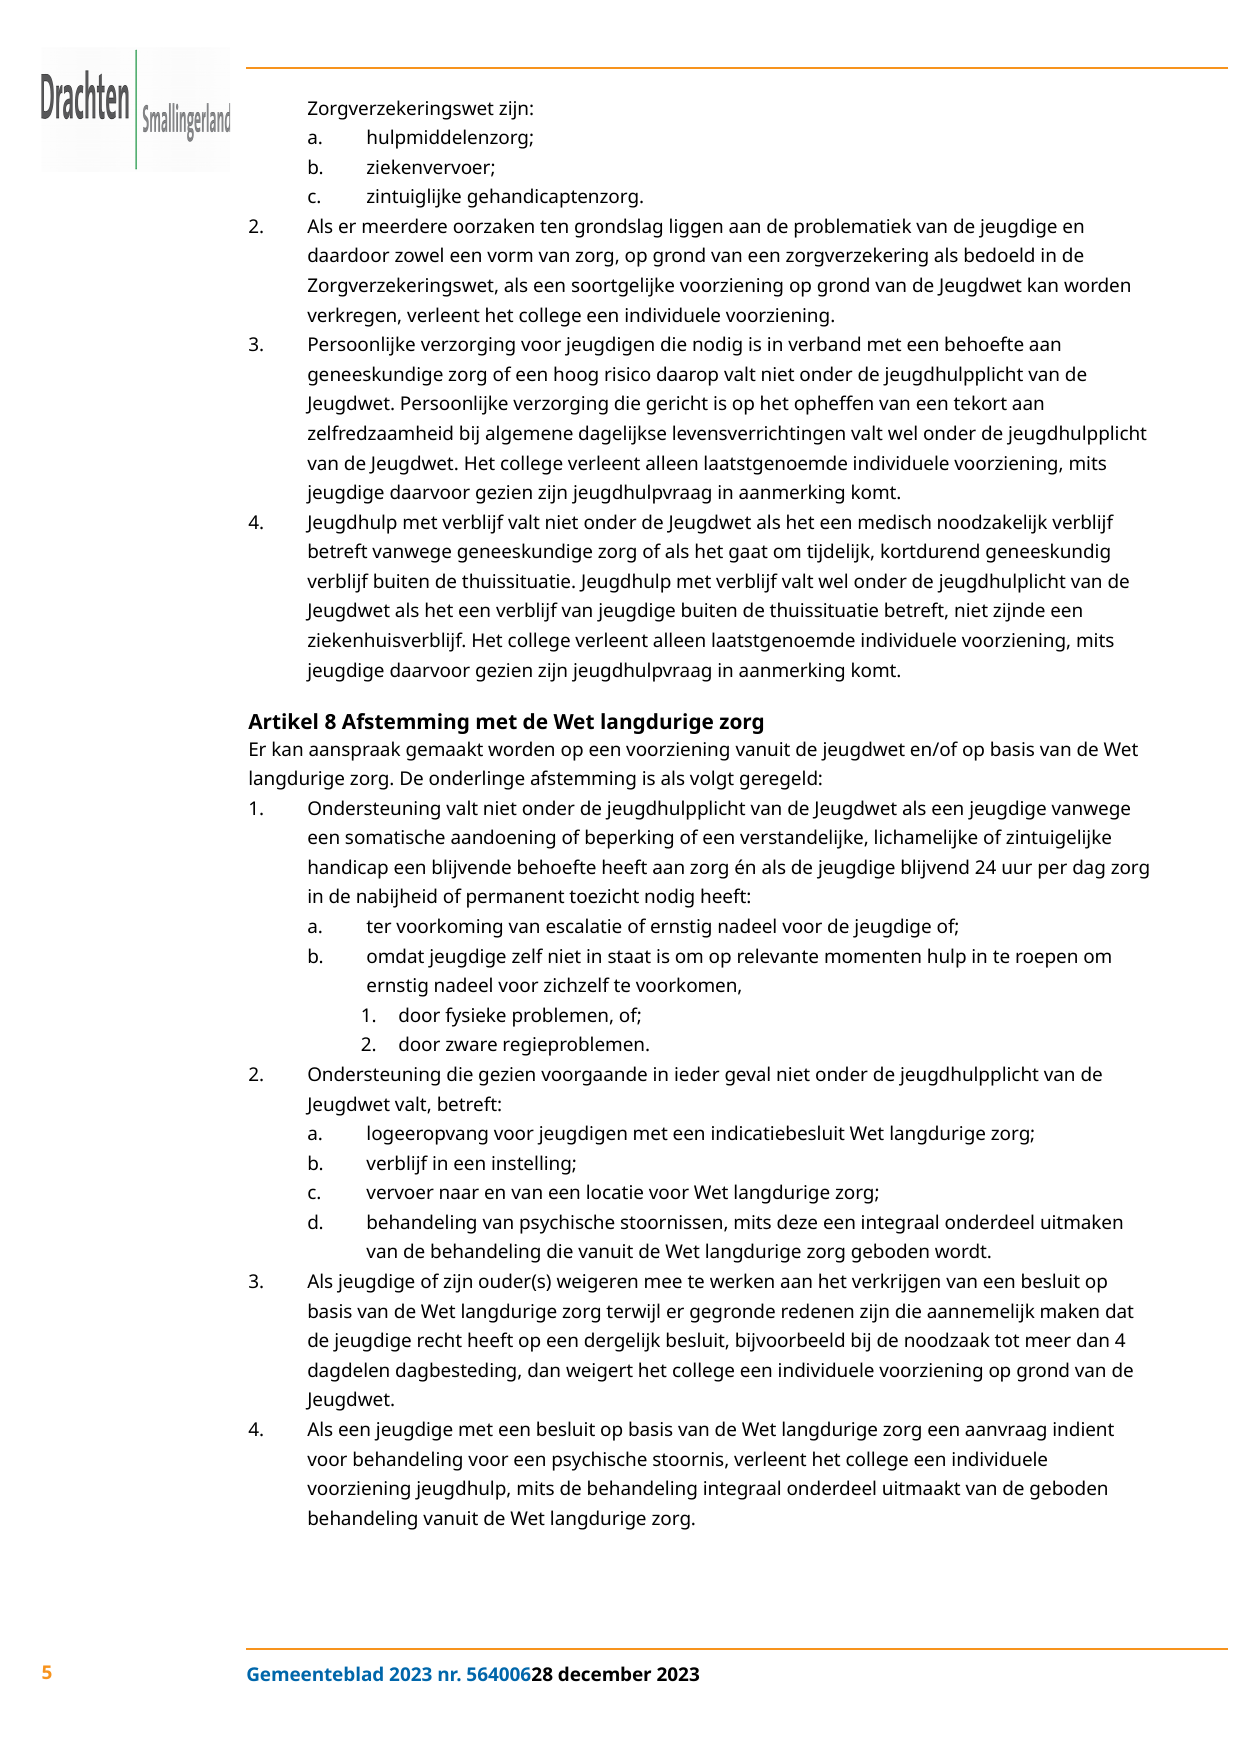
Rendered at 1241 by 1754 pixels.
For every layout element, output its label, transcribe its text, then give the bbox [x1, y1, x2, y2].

list Zorgverzekeringswet zijn: [248, 95, 1152, 121]
list zintuiglijke gehandicaptenzorg. [307, 183, 1152, 209]
list door fysieke problemen, of; [361, 1002, 1152, 1028]
list omdat jeugdige zelf niet in staat is om op relevante momenten hulp in te roepen om ernstig nadeel voor zichzelf te voorkomen, [307, 943, 1152, 998]
list Ondersteuning valt niet onder de jeugdhulpplicht van de Jeugdwet als een jeugdige vanwege een somatische aandoening of beperking of een verstandelijke, lichamelijke of zintuigelijke handicap een blijvende behoefte heeft aan zorg én als de jeugdige blijvend 24 uur per dag zorg in de nabijheid of permanent toezicht nodig heeft: [248, 795, 1152, 909]
list Ondersteuning die gezien voorgaande in ieder geval niet onder de jeugdhulpplicht van de Jeugdwet valt, betreft: [248, 1061, 1152, 1116]
list verblijf in een instelling; [307, 1150, 1152, 1176]
list Persoonlijke verzorging voor jeugdigen die nodig is in verband met een behoefte aan geneeskundige zorg of een hoog risico daarop valt niet onder de jeugdhulpplicht van de Jeugdwet. Persoonlijke verzorging die gericht is op het opheffen van een tekort aan zelfredzaamheid bij algemene dagelijkse levensverrichtingen valt wel onder de jeugdhulpplicht van de Jeugdwet. Het college verleent alleen laatstgenoemde individuele voorziening, mits jeugdige daarvoor gezien zijn jeugdhulpvraag in aanmerking komt. [248, 331, 1152, 505]
list vervoer naar en van een locatie voor Wet langdurige zorg; [307, 1179, 1152, 1205]
list ter voorkoming van escalatie of ernstig nadeel voor de jeugdige of; [307, 913, 1152, 939]
picture [41, 47, 231, 172]
list Jeugdhulp met verblijf valt niet onder de Jeugdwet als het een medisch noodzakelijk verblijf betreft vanwege geneeskundige zorg of als het gaat om tijdelijk, kortdurend geneeskundig verblijf buiten de thuissituatie. Jeugdhulp met verblijf valt wel onder de jeugdhulplicht van de Jeugdwet als het een verblijf van jeugdige buiten de thuissituatie betreft, niet zijnde een ziekenhuisverblijf. Het college verleent alleen laatstgenoemde individuele voorziening, mits jeugdige daarvoor gezien zijn jeugdhulpvraag in aanmerking komt. [248, 509, 1152, 683]
list logeeropvang voor jeugdigen met een indicatiebesluit Wet langdurige zorg; [307, 1120, 1152, 1146]
list door zware regieproblemen. [361, 1032, 1152, 1057]
list behandeling van psychische stoornissen, mits deze een integraal onderdeel uitmaken van de behandeling die vanuit de Wet langdurige zorg geboden wordt. [307, 1209, 1152, 1264]
list Als er meerdere oorzaken ten grondslag liggen aan de problematiek van de jeugdige en daardoor zowel een vorm van zorg, op grond van een zorgverzekering als bedoeld in de Zorgverzekeringswet, als een soortgelijke voorziening op grond van de Jeugdwet kan worden verkregen, verleent het college een individuele voorziening. [248, 213, 1152, 328]
text Artikel 8 Afstemming met de Wet langdurige zorg [248, 707, 1152, 736]
list Als jeugdige of zijn ouder(s) weigeren mee te werken aan het verkrijgen van een besluit op basis van de Wet langdurige zorg terwijl er gegronde redenen zijn die aannemelijk maken dat de jeugdige recht heeft op een dergelijk besluit, bijvoorbeeld bij de noodzaak tot meer dan 4 dagdelen dagbesteding, dan weigert het college een individuele voorziening op grond van de Jeugdwet. [248, 1268, 1152, 1412]
list ziekenvervoer; [307, 154, 1152, 180]
text Er kan aanspraak gemaakt worden op een voorziening vanuit de jeugdwet en/of op basis van de Wet langdurige zorg. De onderlinge afstemming is als volgt geregeld: [248, 736, 1152, 791]
list hulpmiddelenzorg; [307, 124, 1152, 150]
list Als een jeugdige met een besluit op basis van de Wet langdurige zorg een aanvraag indient voor behandeling voor een psychische stoornis, verleent het college een individuele voorziening jeugdhulp, mits de behandeling integraal onderdeel uitmaakt van de geboden behandeling vanuit de Wet langdurige zorg. [248, 1416, 1152, 1531]
